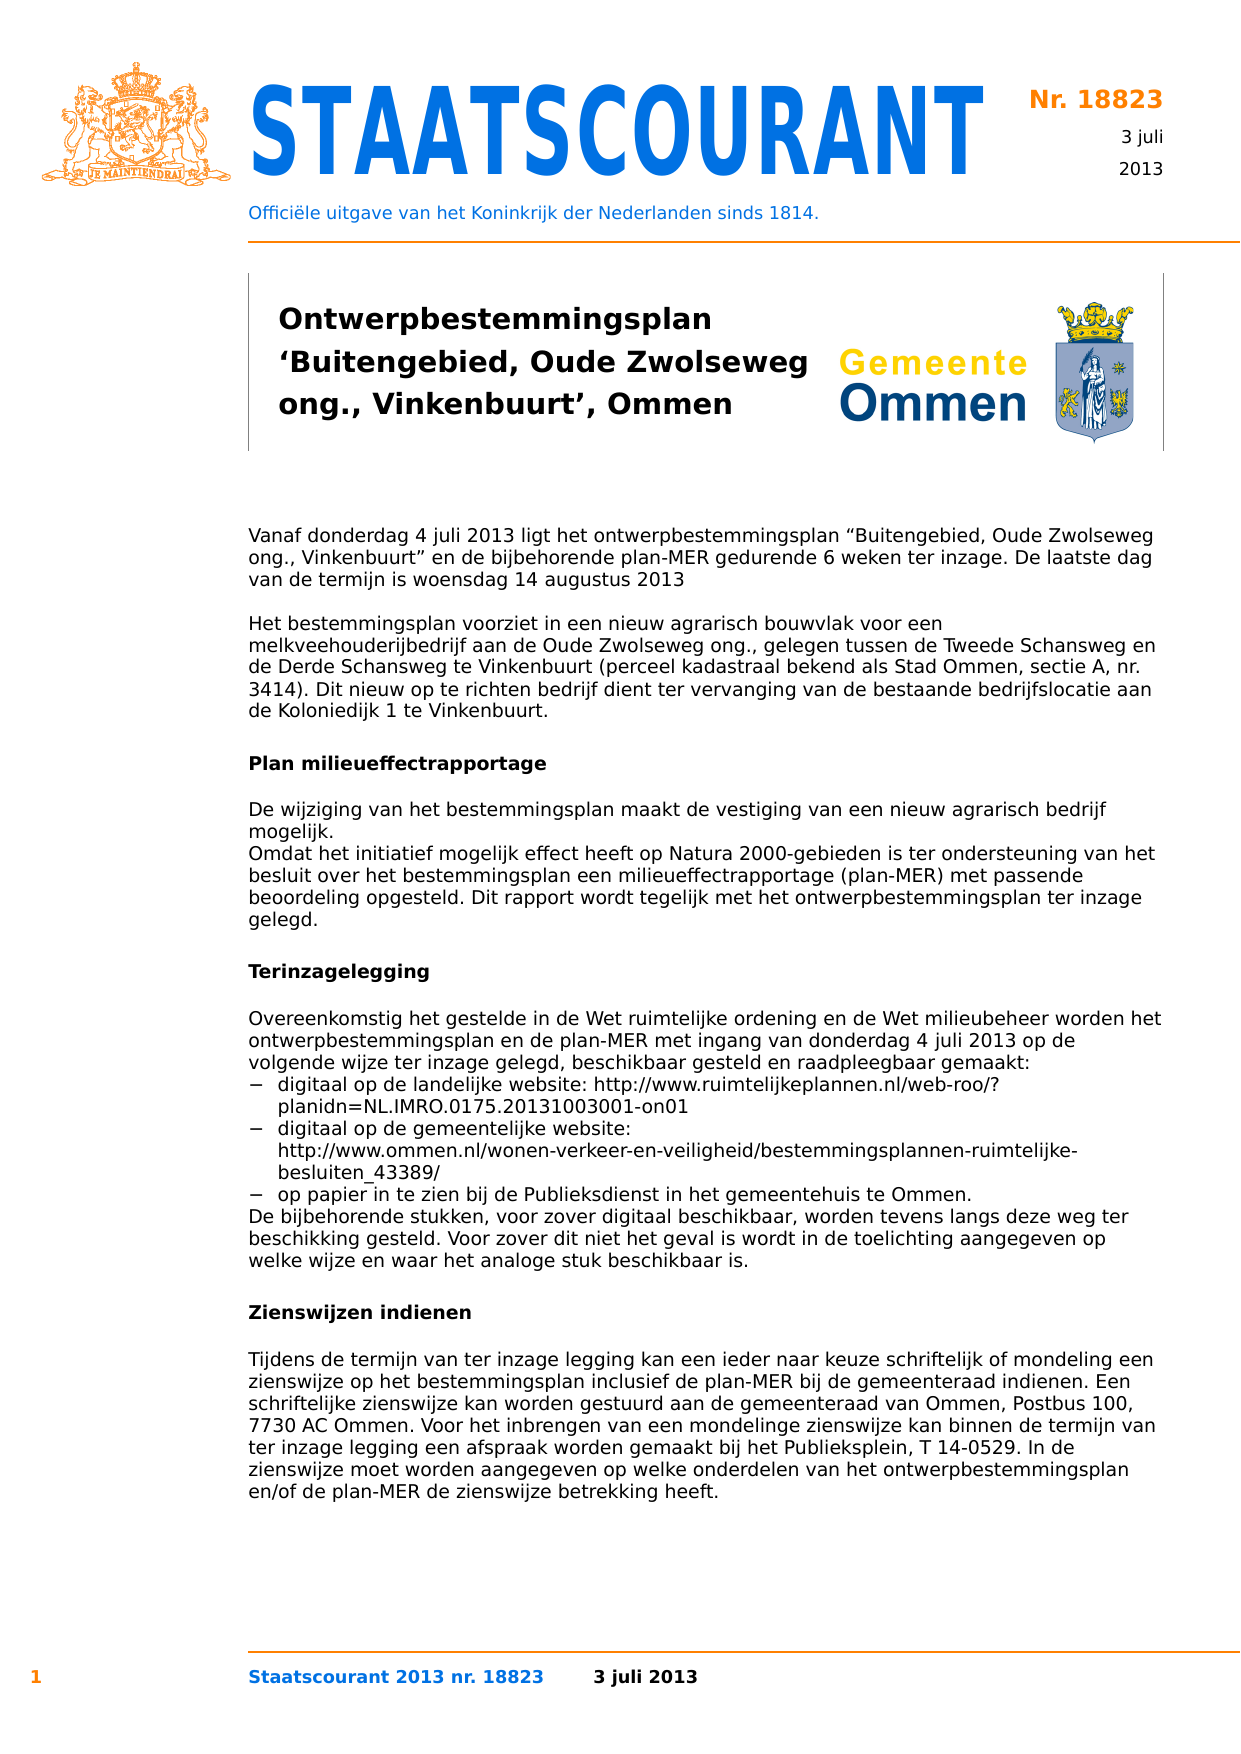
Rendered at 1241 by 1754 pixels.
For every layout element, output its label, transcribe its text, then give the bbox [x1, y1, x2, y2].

text − digitaal op de gemeentelijke website: http://www.ommen.nl/wonen-verkeer-en-veiligheid/bestemmingsplannen-ruimtelijke-besluiten_43389/ [248, 1118, 1163, 1184]
picture [838, 302, 1134, 451]
table_header [25, 62, 248, 241]
table_cell 2013 [998, 153, 1240, 203]
table_header Nr. 18823 [998, 62, 1240, 121]
text Vanaf donderdag 4 juli 2013 ligt het ontwerpbestemmingsplan “Buitengebied, Oude Zwolseweg ong., Vinkenbuurt” en de bijbehorende plan-MER gedurende 6 weken ter inzage. De laatste dag van de termijn is woensdag 14 augustus 2013 [248, 525, 1163, 591]
table_cell 3 juli [998, 121, 1240, 153]
subtitle Zienswijzen indienen [248, 1302, 1163, 1324]
text De bijbehorende stukken, voor zover digitaal beschikbaar, worden tevens langs deze weg ter beschikking gesteld. Voor zover dit niet het geval is wordt in de toelichting aangegeven op welke wijze en waar het analoge stuk beschikbaar is. [248, 1206, 1163, 1272]
text − op papier in te zien bij de Publieksdienst in het gemeentehuis te Ommen. [248, 1184, 1163, 1206]
text Overeenkomstig het gestelde in de Wet ruimtelijke ordening en de Wet milieubeheer worden het ontwerpbestemmingsplan en de plan-MER met ingang van donderdag 4 juli 2013 op de volgende wijze ter inzage gelegd, beschikbaar gesteld en raadpleegbaar gemaakt: [248, 1008, 1163, 1074]
table_header STAATSCOURANT [248, 62, 998, 203]
subtitle Terinzagelegging [248, 961, 1163, 983]
text − digitaal op de landelijke website: http://www.ruimtelijkeplannen.nl/web-roo/?planidn=NL.IMRO.0175.20131003001-on01 [248, 1074, 1163, 1118]
subtitle Ontwerpbestemmingsplan ‘Buitengebied, Oude Zwolseweg ong., Vinkenbuurt’, Ommen [249, 273, 1163, 451]
text De wijziging van het bestemmingsplan maakt de vestiging van een nieuw agrarisch bedrijf mogelijk. [248, 799, 1163, 843]
subtitle Plan milieueffectrapportage [248, 752, 1163, 774]
table_cell Officiële uitgave van het Koninkrijk der Nederlanden sinds 1814. [248, 203, 1240, 241]
text Het bestemmingsplan voorziet in een nieuw agrarisch bouwvlak voor een melkveehouderijbedrijf aan de Oude Zwolseweg ong., gelegen tussen de Tweede Schansweg en de Derde Schansweg te Vinkenbuurt (perceel kadastraal bekend als Stad Ommen, sectie A, nr. 3414). Dit nieuw op te richten bedrijf dient ter vervanging van de bestaande bedrijfslocatie aan de Koloniedijk 1 te Vinkenbuurt. [248, 612, 1163, 722]
text Tijdens de termijn van ter inzage legging kan een ieder naar keuze schriftelijk of mondeling een zienswijze op het bestemmingsplan inclusief de plan-MER bij de gemeenteraad indienen. Een schriftelijke zienswijze kan worden gestuurd aan de gemeenteraad van Ommen, Postbus 100, 7730 AC Ommen. Voor het inbrengen van een mondelinge zienswijze kan binnen de termijn van ter inzage legging een afspraak worden gemaakt bij het Publieksplein, T 14-0529. In de zienswijze moet worden aangegeven op welke onderdelen van het ontwerpbestemmingsplan en/of de plan-MER de zienswijze betrekking heeft. [248, 1349, 1163, 1503]
picture [41, 62, 231, 186]
text Omdat het initiatief mogelijk effect heeft op Natura 2000-gebieden is ter ondersteuning van het besluit over het bestemmingsplan een milieueffectrapportage (plan-MER) met passende beoordeling opgesteld. Dit rapport wordt tegelijk met het ontwerpbestemmingsplan ter inzage gelegd. [248, 843, 1163, 931]
